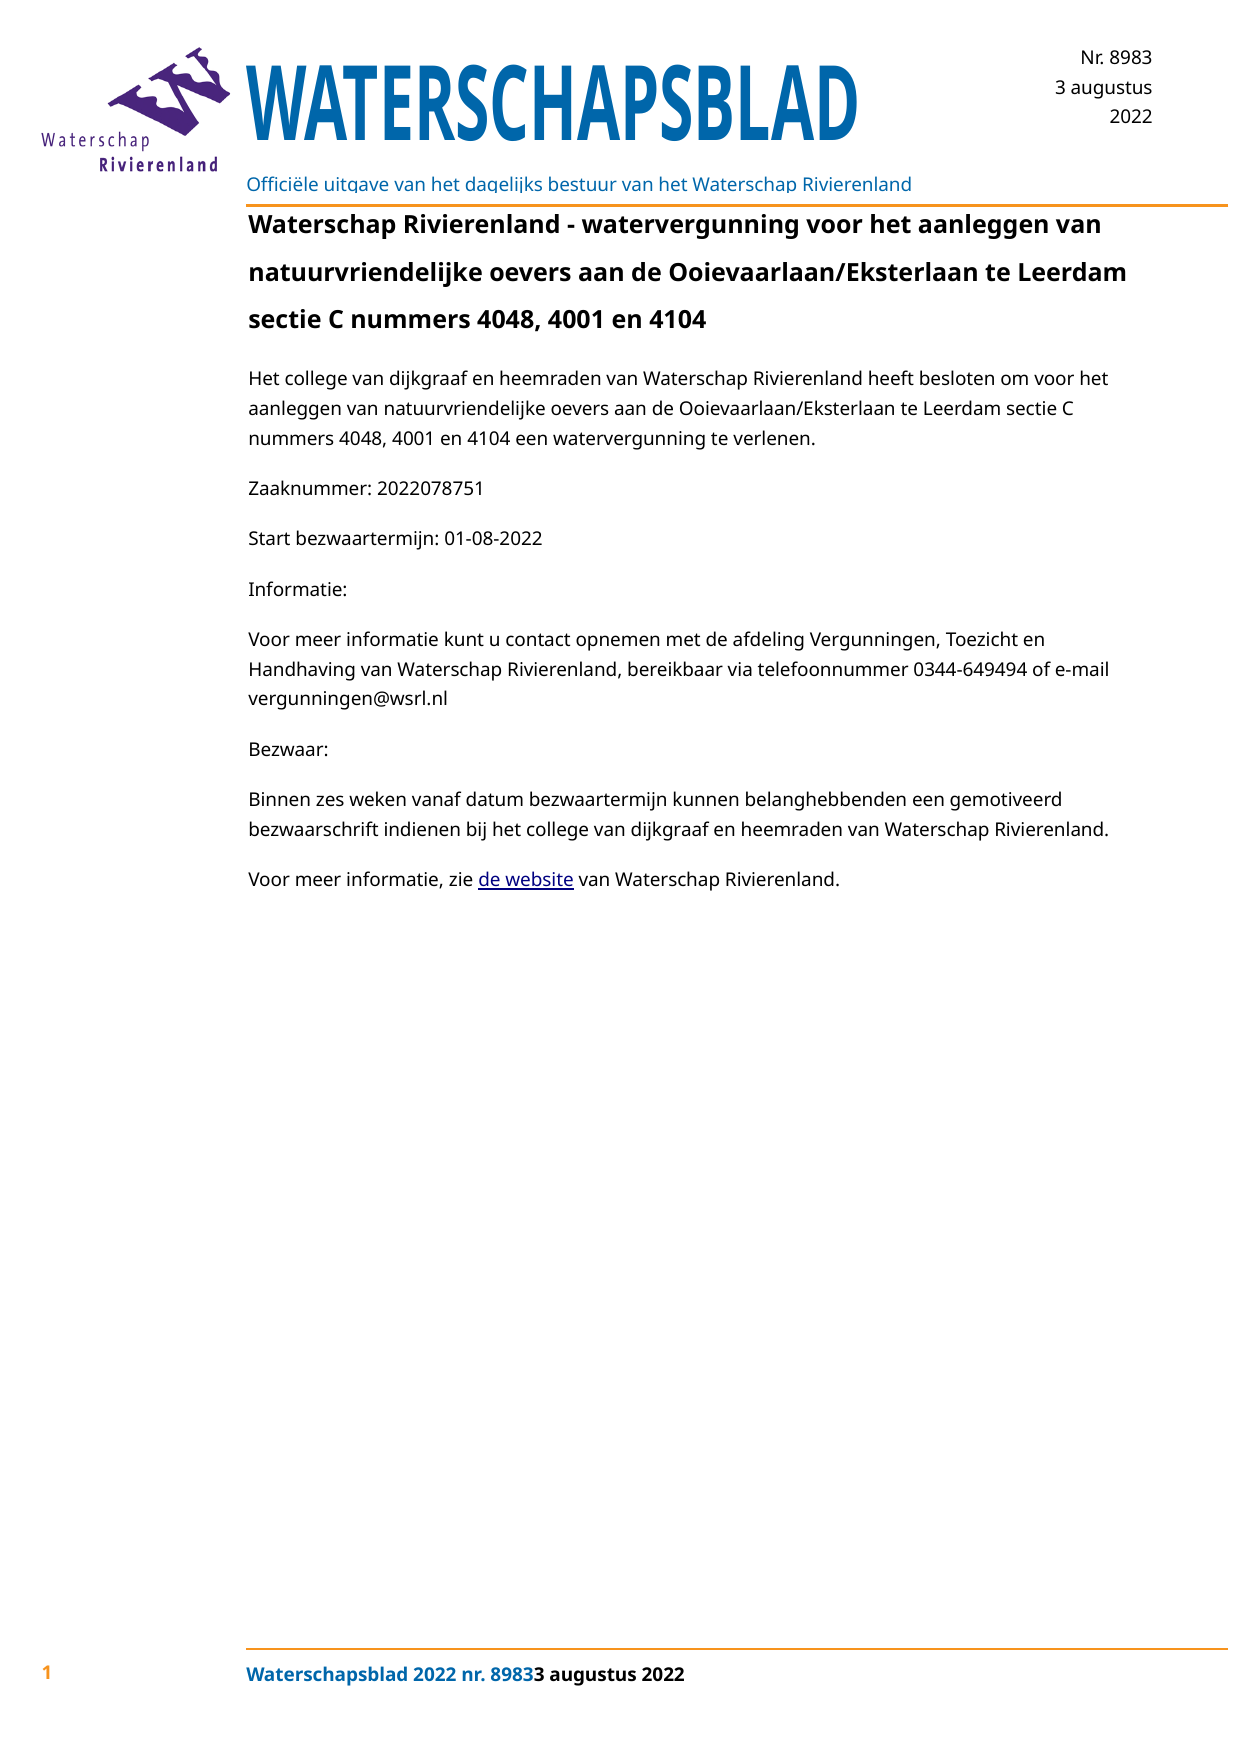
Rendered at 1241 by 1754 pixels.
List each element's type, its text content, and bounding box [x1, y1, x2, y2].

text Waterschap Rivierenland - watervergunning voor het aanleggen van natuurvriendelijke oevers aan de Ooievaarlaan/Eksterlaan te Leerdam sectie C nummers 4048, 4001 en 4104 [248, 207, 1152, 336]
text Voor meer informatie, zie de website van Waterschap Rivierenland. [248, 866, 1152, 892]
text Zaaknummer: 2022078751 [248, 475, 1152, 501]
text Start bezwaartermijn: 01-08-2022 [248, 526, 1152, 551]
text Het college van dijkgraaf en heemraden van Waterschap Rivierenland heeft besloten om voor het aanleggen van natuurvriendelijke oevers aan de Ooievaarlaan/Eksterlaan te Leerdam sectie C nummers 4048, 4001 en 4104 een watervergunning te verlenen. [248, 366, 1152, 450]
picture [41, 47, 231, 172]
text Binnen zes weken vanaf datum bezwaartermijn kunnen belanghebbenden een gemotiveerd bezwaarschrift indienen bij het college van dijkgraaf en heemraden van Waterschap Rivierenland. [248, 786, 1152, 842]
text Bezwaar: [248, 736, 1152, 762]
text Informatie: [248, 576, 1152, 602]
text Voor meer informatie kunt u contact opnemen met de afdeling Vergunningen, Toezicht en Handhaving van Waterschap Rivierenland, bereikbaar via telefoonnummer 0344-649494 of e-mail vergunningen@wsrl.nl [248, 626, 1152, 711]
